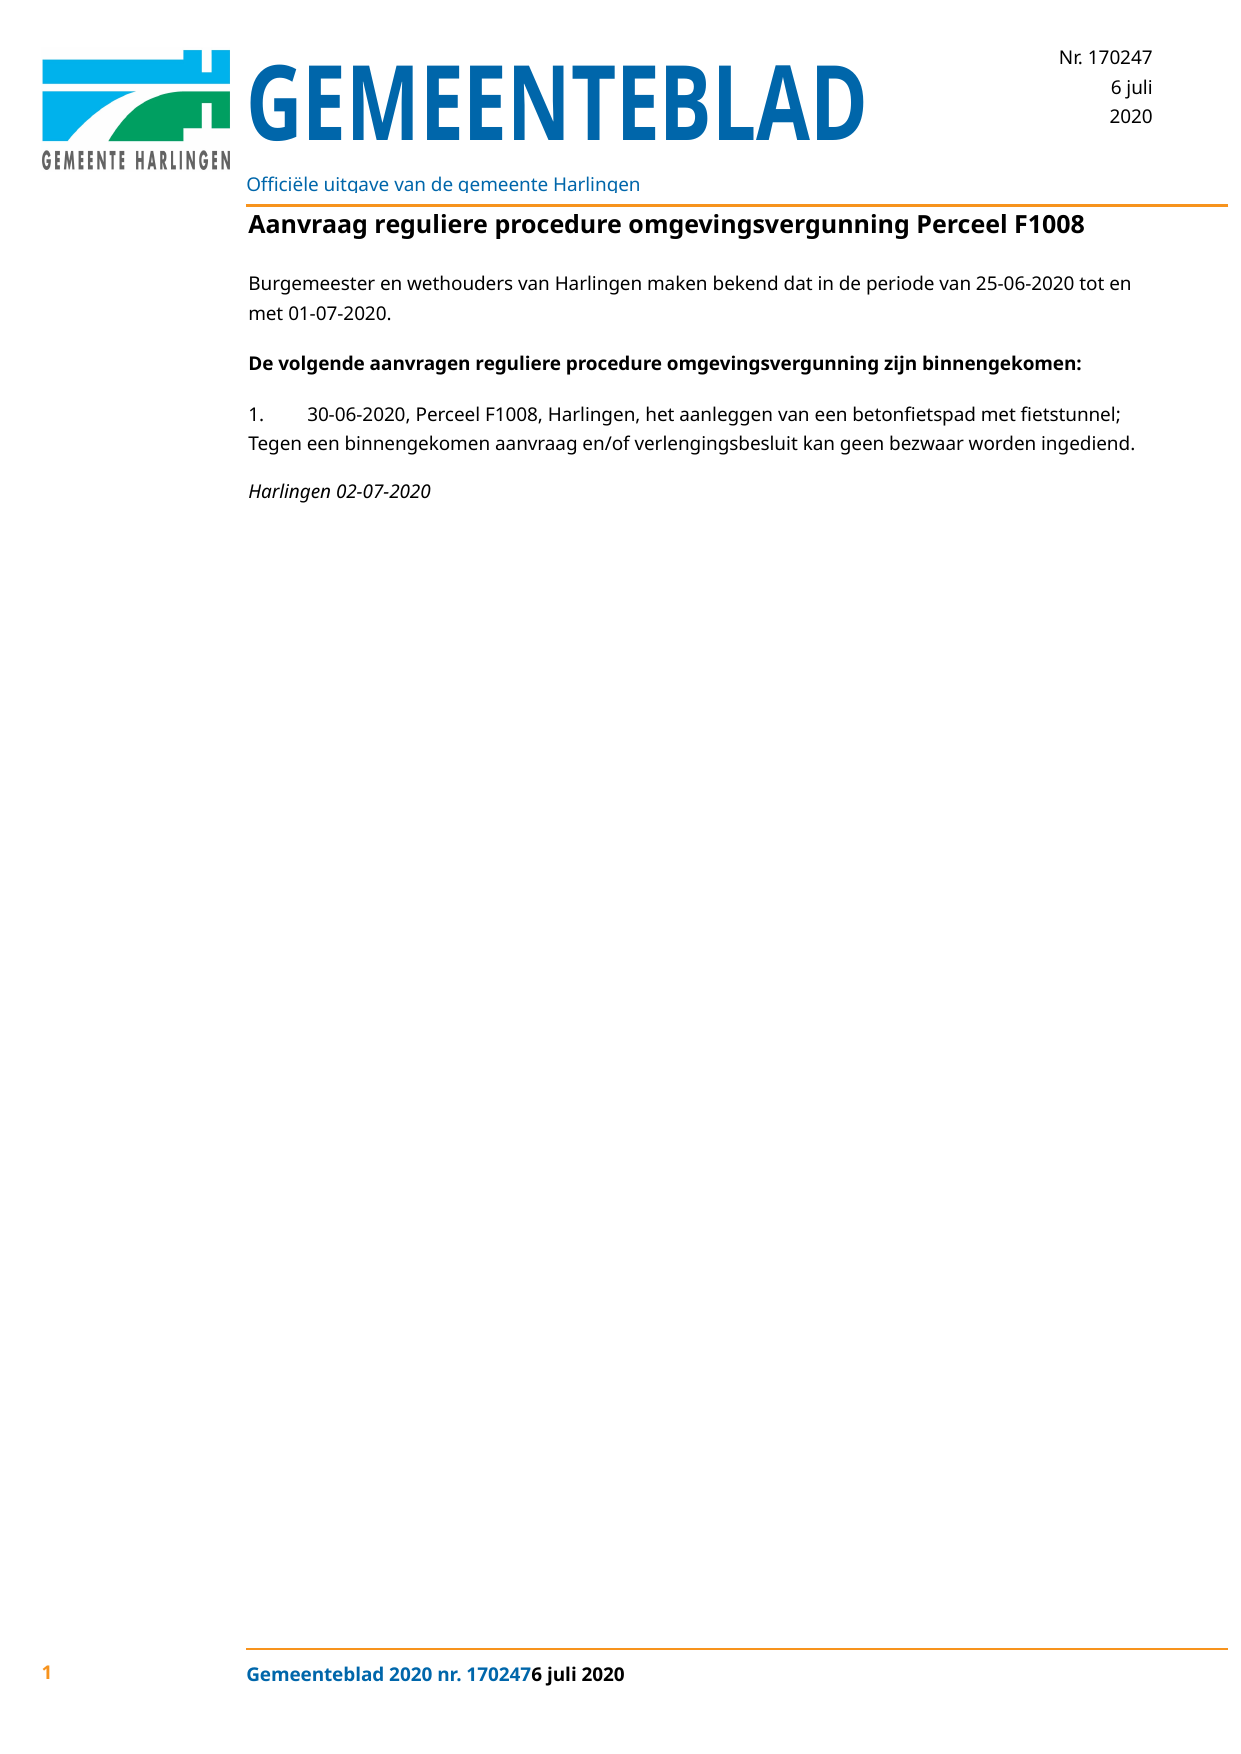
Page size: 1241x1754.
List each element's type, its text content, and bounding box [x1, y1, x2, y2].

text De volgende aanvragen reguliere procedure omgevingsvergunning zijn binnengekomen: [248, 350, 1152, 376]
text Burgemeester en wethouders van Harlingen maken bekend dat in de periode van 25-06-2020 tot en met 01-07-2020. [248, 270, 1152, 326]
text Harlingen 02-07-2020 [248, 478, 1152, 504]
text Tegen een binnengekomen aanvraag en/of verlengingsbesluit kan geen bezwaar worden ingediend. [248, 430, 1152, 456]
text Aanvraag reguliere procedure omgevingsvergunning Perceel F1008 [248, 207, 1152, 241]
picture [41, 47, 231, 172]
list 30-06-2020, Perceel F1008, Harlingen, het aanleggen van een betonfietspad met fietstunnel; [248, 401, 1152, 426]
